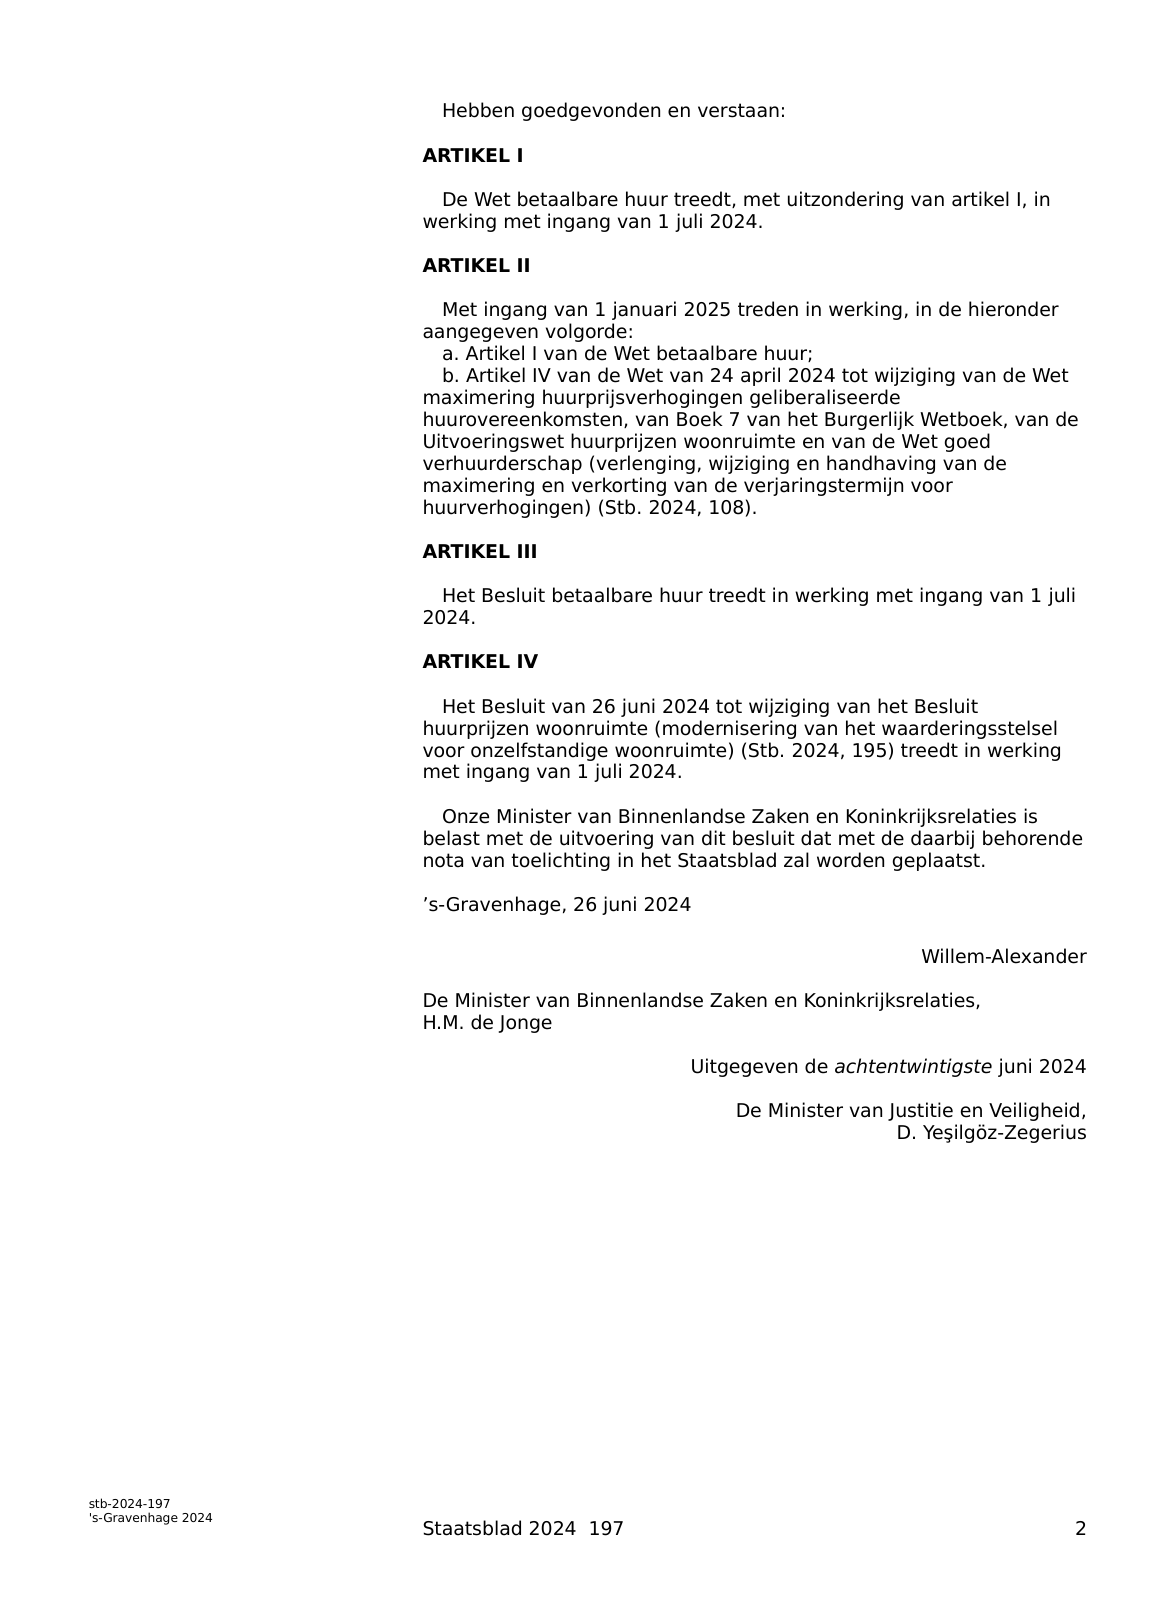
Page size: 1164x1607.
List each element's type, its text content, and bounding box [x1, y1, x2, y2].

subtitle ARTIKEL I [422, 144, 1087, 167]
text a. Artikel I van de Wet betaalbare huur; [422, 343, 1087, 365]
subtitle ARTIKEL III [422, 541, 1087, 563]
text Onze Minister van Binnenlandse Zaken en Koninkrijksrelaties is belast met de uitvoering van dit besluit dat met de daarbij behorende nota van toelichting in het Staatsblad zal worden geplaatst. [422, 806, 1087, 872]
text Willem-Alexander [422, 946, 1087, 968]
text Het Besluit van 26 juni 2024 tot wijziging van het Besluit huurprijzen woonruimte (modernisering van het waarderingsstelsel voor onzelfstandige woonruimte) (Stb. 2024, 195) treedt in werking met ingang van 1 juli 2024. [422, 696, 1087, 783]
text b. Artikel IV van de Wet van 24 april 2024 tot wijziging van de Wet maximering huurprijsverhogingen geliberaliseerde huurovereenkomsten, van Boek 7 van het Burgerlijk Wetboek, van de Uitvoeringswet huurprijzen woonruimte en van de Wet goed verhuurderschap (verlenging, wijziging en handhaving van de maximering en verkorting van de verjaringstermijn voor huurverhogingen) (Stb. 2024, 108). [422, 365, 1087, 519]
subtitle ARTIKEL IV [422, 651, 1087, 673]
text Met ingang van 1 januari 2025 treden in werking, in de hieronder aangegeven volgorde: [422, 299, 1087, 343]
text ’s-Gravenhage, 26 juni 2024 [422, 894, 1087, 916]
text 's-Gravenhage 2024 [88, 1511, 323, 1525]
text stb-2024-197 [88, 1497, 323, 1511]
text Het Besluit betaalbare huur treedt in werking met ingang van 1 juli 2024. [422, 585, 1087, 629]
text De Minister van Justitie en Veiligheid, D. Yeşilgöz-Zegerius [422, 1100, 1087, 1144]
text De Minister van Binnenlandse Zaken en Koninkrijksrelaties, H.M. de Jonge [422, 990, 1087, 1034]
subtitle ARTIKEL II [422, 255, 1087, 277]
text De Wet betaalbare huur treedt, met uitzondering van artikel I, in werking met ingang van 1 juli 2024. [422, 189, 1087, 233]
text Uitgegeven de achtentwintigste juni 2024 [422, 1056, 1087, 1078]
text Hebben goedgevonden en verstaan: [422, 100, 1087, 122]
